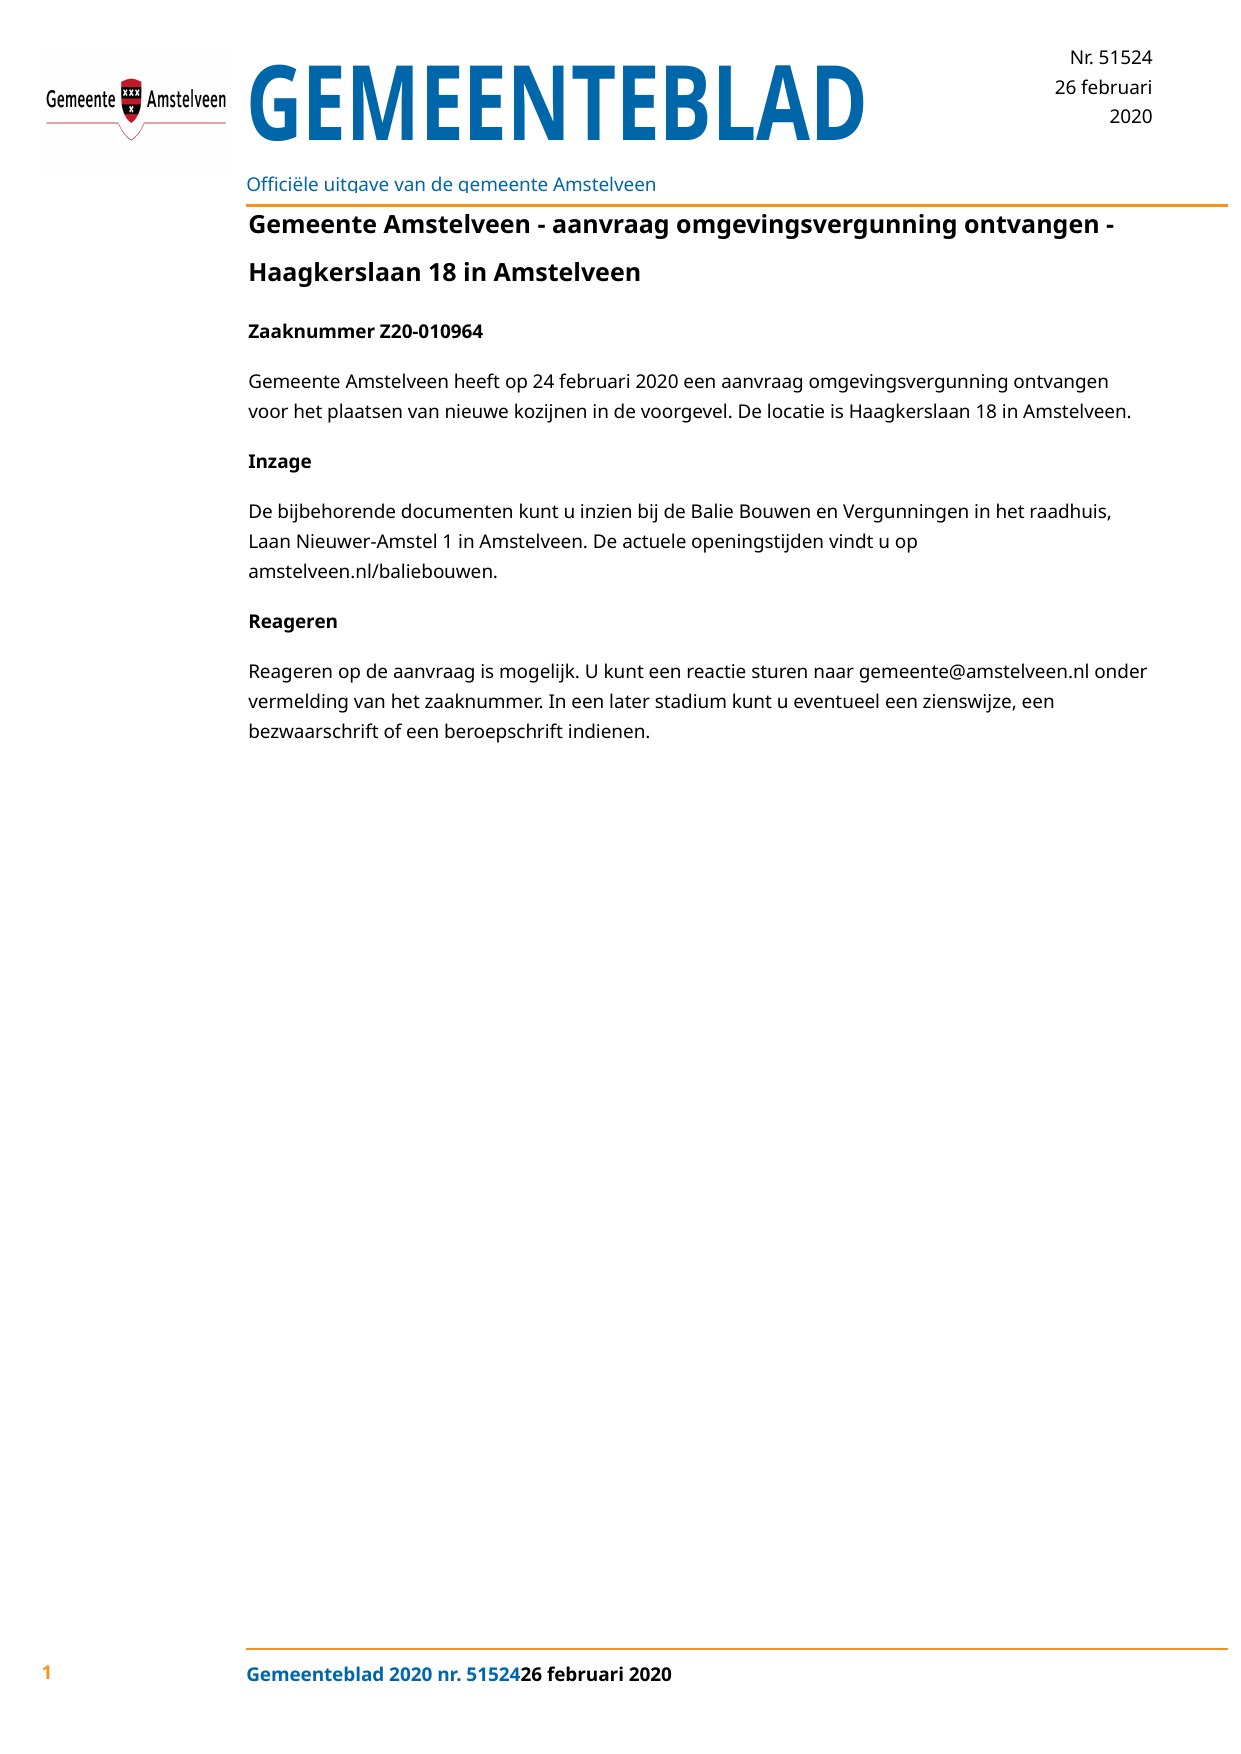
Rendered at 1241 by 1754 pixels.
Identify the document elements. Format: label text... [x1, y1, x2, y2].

text Gemeente Amstelveen - aanvraag omgevingsvergunning ontvangen - Haagkerslaan 18 in Amstelveen [248, 207, 1152, 288]
text Zaaknummer Z20-010964 [248, 318, 1152, 344]
picture [41, 47, 231, 172]
text Inzage [248, 448, 1152, 474]
text Gemeente Amstelveen heeft op 24 februari 2020 een aanvraag omgevingsvergunning ontvangen voor het plaatsen van nieuwe kozijnen in de voorgevel. De locatie is Haagkerslaan 18 in Amstelveen. [248, 368, 1152, 424]
text Reageren [248, 608, 1152, 634]
text Reageren op de aanvraag is mogelijk. U kunt een reactie sturen naar gemeente@amstelveen.nl onder vermelding van het zaaknummer. In een later stadium kunt u eventueel een zienswijze, een bezwaarschrift of een beroepschrift indienen. [248, 659, 1152, 744]
text De bijbehorende documenten kunt u inzien bij de Balie Bouwen en Vergunningen in het raadhuis, Laan Nieuwer-Amstel 1 in Amstelveen. De actuele openingstijden vindt u op amstelveen.nl/baliebouwen. [248, 499, 1152, 584]
